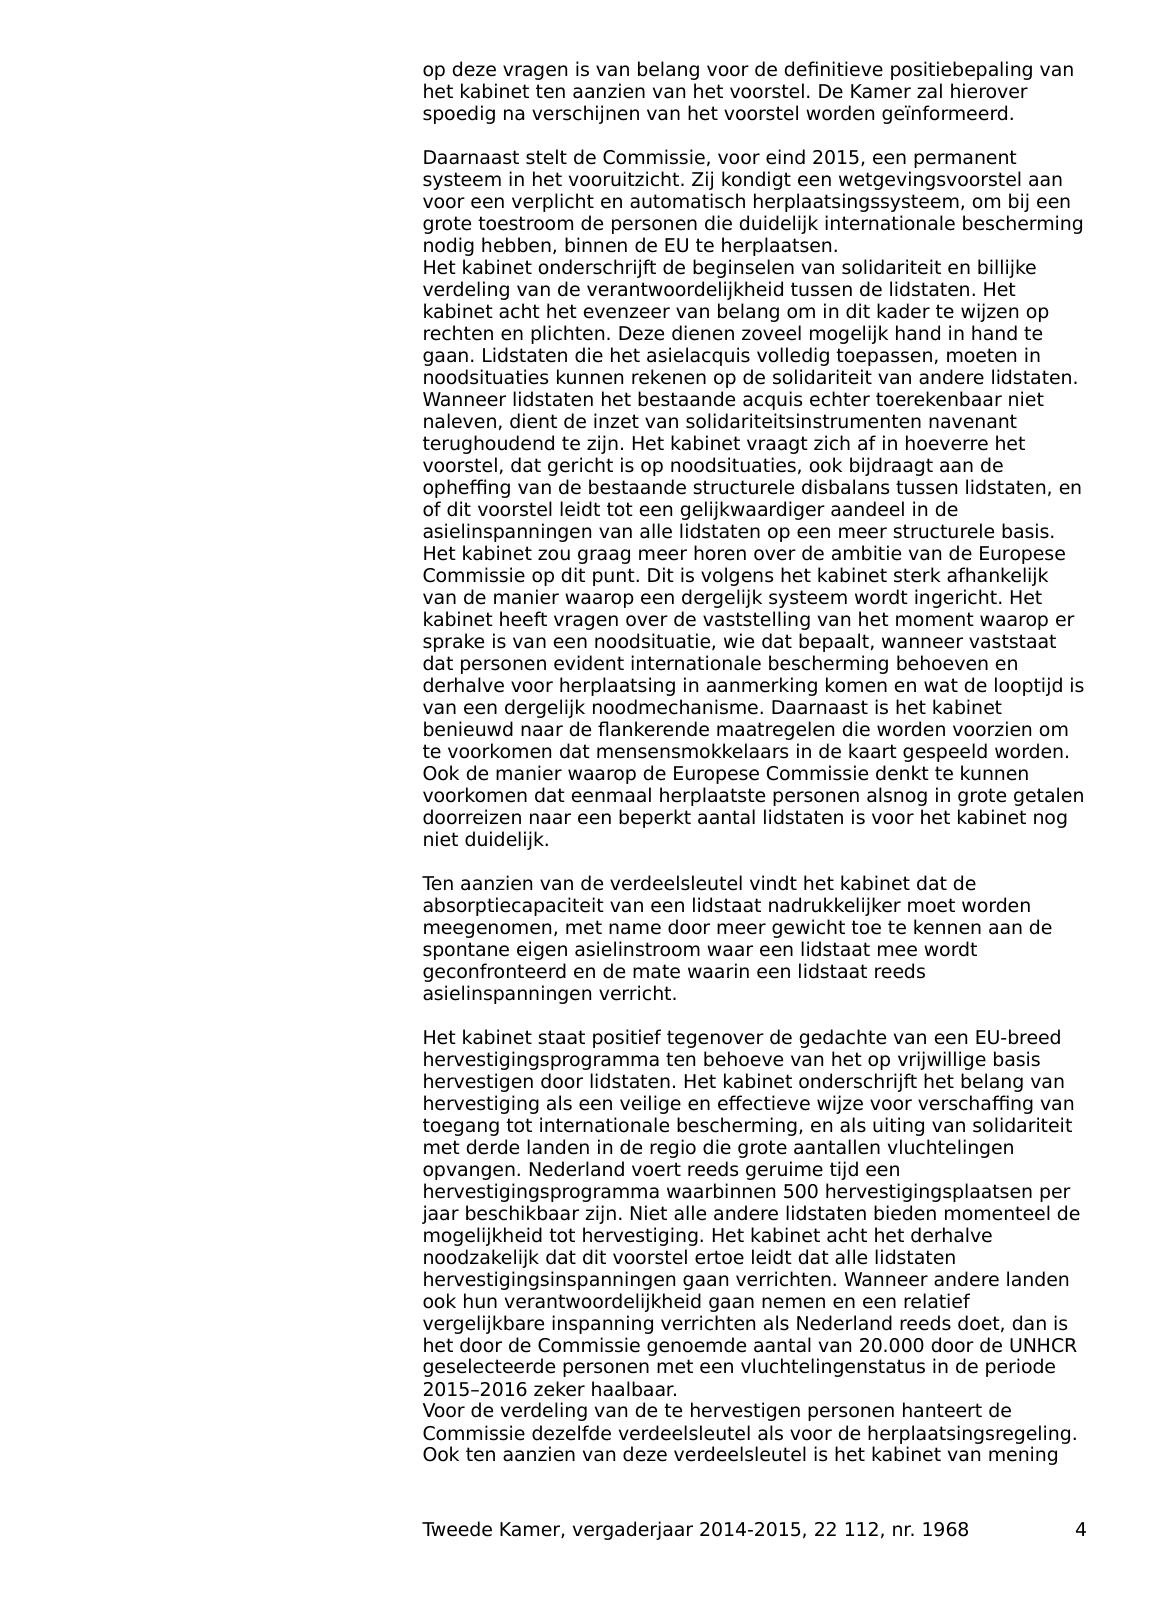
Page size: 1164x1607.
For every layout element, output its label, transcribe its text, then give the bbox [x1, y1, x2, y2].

text Daarnaast stelt de Commissie, voor eind 2015, een permanent systeem in het vooruitzicht. Zij kondigt een wetgevingsvoorstel aan voor een verplicht en automatisch herplaatsingssysteem, om bij een grote toestroom de personen die duidelijk internationale bescherming nodig hebben, binnen de EU te herplaatsen. [422, 147, 1087, 257]
text Ten aanzien van de verdeelsleutel vindt het kabinet dat de absorptiecapaciteit van een lidstaat nadrukkelijker moet worden meegenomen, met name door meer gewicht toe te kennen aan de spontane eigen asielinstroom waar een lidstaat mee wordt geconfronteerd en de mate waarin een lidstaat reeds asielinspanningen verricht. [422, 873, 1087, 1004]
text Voor de verdeling van de te hervestigen personen hanteert de Commissie dezelfde verdeelsleutel als voor de herplaatsingsregeling. Ook ten aanzien van deze verdeelsleutel is het kabinet van mening [422, 1400, 1087, 1466]
text op deze vragen is van belang voor de definitieve positiebepaling van het kabinet ten aanzien van het voorstel. De Kamer zal hierover spoedig na verschijnen van het voorstel worden geïnformeerd. [422, 59, 1087, 125]
text Het kabinet onderschrijft de beginselen van solidariteit en billijke verdeling van de verantwoordelijkheid tussen de lidstaten. Het kabinet acht het evenzeer van belang om in dit kader te wijzen op rechten en plichten. Deze dienen zoveel mogelijk hand in hand te gaan. Lidstaten die het asielacquis volledig toepassen, moeten in noodsituaties kunnen rekenen op de solidariteit van andere lidstaten. Wanneer lidstaten het bestaande acquis echter toerekenbaar niet naleven, dient de inzet van solidariteitsinstrumenten navenant terughoudend te zijn. Het kabinet vraagt zich af in hoeverre het voorstel, dat gericht is op noodsituaties, ook bijdraagt aan de opheffing van de bestaande structurele disbalans tussen lidstaten, en of dit voorstel leidt tot een gelijkwaardiger aandeel in de asielinspanningen van alle lidstaten op een meer structurele basis. Het kabinet zou graag meer horen over de ambitie van de Europese Commissie op dit punt. Dit is volgens het kabinet sterk afhankelijk van de manier waarop een dergelijk systeem wordt ingericht. Het kabinet heeft vragen over de vaststelling van het moment waarop er sprake is van een noodsituatie, wie dat bepaalt, wanneer vaststaat dat personen evident internationale bescherming behoeven en derhalve voor herplaatsing in aanmerking komen en wat de looptijd is van een dergelijk noodmechanisme. Daarnaast is het kabinet benieuwd naar de flankerende maatregelen die worden voorzien om te voorkomen dat mensensmokkelaars in de kaart gespeeld worden. Ook de manier waarop de Europese Commissie denkt te kunnen voorkomen dat eenmaal herplaatste personen alsnog in grote getalen doorreizen naar een beperkt aantal lidstaten is voor het kabinet nog niet duidelijk. [422, 257, 1087, 851]
text Het kabinet staat positief tegenover de gedachte van een EU-breed hervestigingsprogramma ten behoeve van het op vrijwillige basis hervestigen door lidstaten. Het kabinet onderschrijft het belang van hervestiging als een veilige en effectieve wijze voor verschaffing van toegang tot internationale bescherming, en als uiting van solidariteit met derde landen in de regio die grote aantallen vluchtelingen opvangen. Nederland voert reeds geruime tijd een hervestigingsprogramma waarbinnen 500 hervestigingsplaatsen per jaar beschikbaar zijn. Niet alle andere lidstaten bieden momenteel de mogelijkheid tot hervestiging. Het kabinet acht het derhalve noodzakelijk dat dit voorstel ertoe leidt dat alle lidstaten hervestigingsinspanningen gaan verrichten. Wanneer andere landen ook hun verantwoordelijkheid gaan nemen en een relatief vergelijkbare inspanning verrichten als Nederland reeds doet, dan is het door de Commissie genoemde aantal van 20.000 door de UNHCR geselecteerde personen met een vluchtelingenstatus in de periode 2015–2016 zeker haalbaar. [422, 1027, 1087, 1400]
